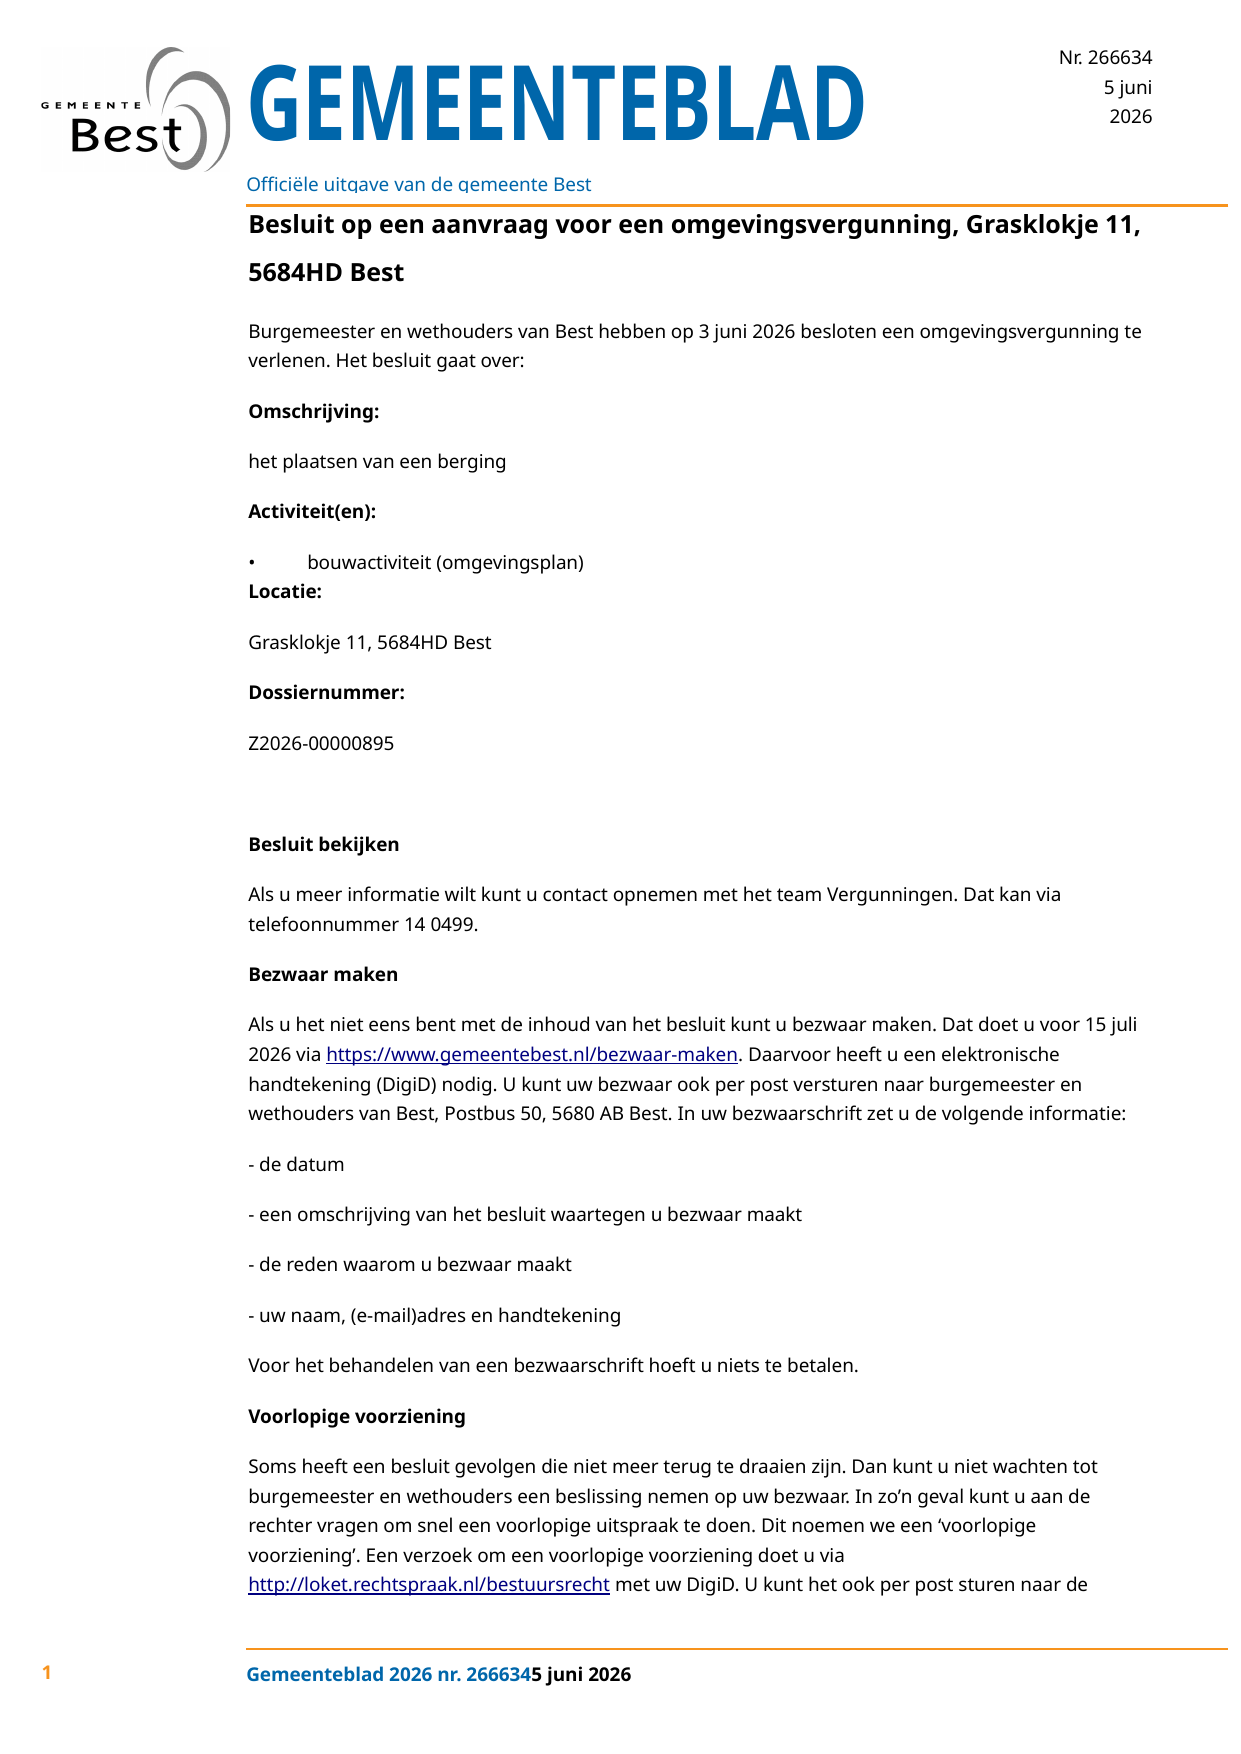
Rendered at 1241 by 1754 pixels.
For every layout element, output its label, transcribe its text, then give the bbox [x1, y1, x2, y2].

text Burgemeester en wethouders van Best hebben op 3 juni 2026 besloten een omgevingsvergunning te verlenen. Het besluit gaat over: [248, 318, 1152, 373]
text - de reden waarom u bezwaar maakt [248, 1252, 1152, 1277]
text - een omschrijving van het besluit waartegen u bezwaar maakt [248, 1201, 1152, 1227]
text Soms heeft een besluit gevolgen die niet meer terug te draaien zijn. Dan kunt u niet wachten tot burgemeester en wethouders een beslissing nemen op uw bezwaar. In zo’n geval kunt u aan de rechter vragen om snel een voorlopige uitspraak te doen. Dit noemen we een ‘voorlopige voorziening’. Een verzoek om een voorlopige voorziening doet u via http://loket.rechtspraak.nl/bestuursrecht met uw DigiD. U kunt het ook per post sturen naar de [248, 1453, 1152, 1597]
text Dossiernummer: [248, 679, 1152, 705]
text Locatie: [248, 579, 1152, 604]
text Activiteit(en): [248, 499, 1152, 524]
text Als u het niet eens bent met de inhoud van het besluit kunt u bezwaar maken. Dat doet u voor 15 juli 2026 via https://www.gemeentebest.nl/bezwaar-maken. Daarvoor heeft u een elektronische handtekening (DigiD) nodig. U kunt uw bezwaar ook per post versturen naar burgemeester en wethouders van Best, Postbus 50, 5680 AB Best. In uw bezwaarschrift zet u de volgende informatie: [248, 1012, 1152, 1126]
text Voor het behandelen van een bezwaarschrift hoeft u niets te betalen. [248, 1352, 1152, 1378]
text - uw naam, (e-mail)adres en handtekening [248, 1302, 1152, 1328]
text Z2026-00000895 [248, 730, 1152, 756]
list bouwactiviteit (omgevingsplan) [248, 549, 1152, 575]
text Bezwaar maken [248, 961, 1152, 987]
text Voorlopige voorziening [248, 1403, 1152, 1429]
picture [41, 47, 231, 172]
text het plaatsen van een berging [248, 448, 1152, 474]
text Omschrijving: [248, 398, 1152, 424]
text Als u meer informatie wilt kunt u contact opnemen met het team Vergunningen. Dat kan via telefoonnummer 14 0499. [248, 881, 1152, 937]
text Grasklokje 11, 5684HD Best [248, 629, 1152, 655]
text - de datum [248, 1151, 1152, 1177]
text Besluit bekijken [248, 831, 1152, 857]
text Besluit op een aanvraag voor een omgevingsvergunning, Grasklokje 11, 5684HD Best [248, 207, 1152, 288]
